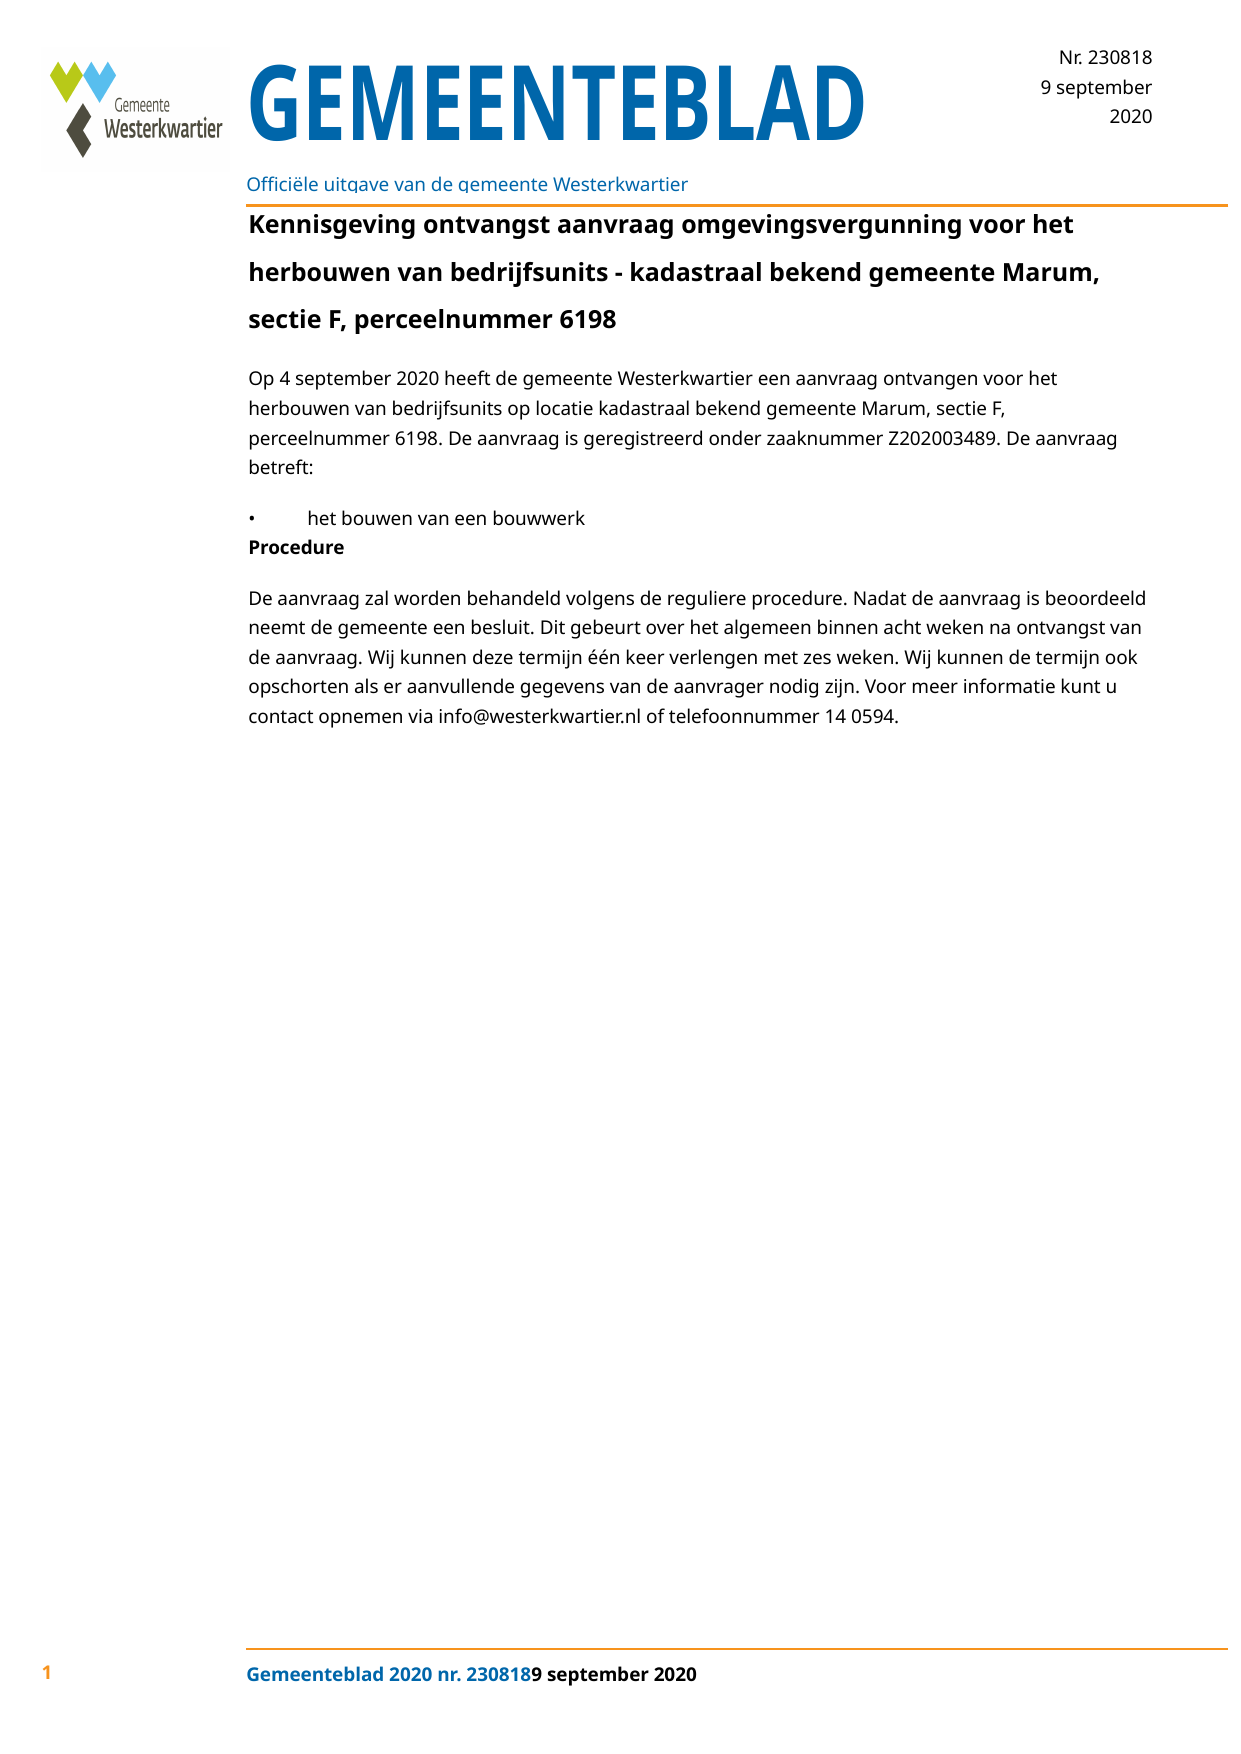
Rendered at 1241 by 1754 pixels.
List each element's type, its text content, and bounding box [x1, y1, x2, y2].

list het bouwen van een bouwwerk [248, 505, 1152, 530]
text Op 4 september 2020 heeft de gemeente Westerkwartier een aanvraag ontvangen voor het herbouwen van bedrijfsunits op locatie kadastraal bekend gemeente Marum, sectie F, perceelnummer 6198. De aanvraag is geregistreerd onder zaaknummer Z202003489. De aanvraag betreft: [248, 366, 1152, 480]
picture [41, 47, 231, 172]
text Procedure [248, 534, 1152, 560]
text Kennisgeving ontvangst aanvraag omgevingsvergunning voor het herbouwen van bedrijfsunits - kadastraal bekend gemeente Marum, sectie F, perceelnummer 6198 [248, 207, 1152, 336]
text De aanvraag zal worden behandeld volgens de reguliere procedure. Nadat de aanvraag is beoordeeld neemt de gemeente een besluit. Dit gebeurt over het algemeen binnen acht weken na ontvangst van de aanvraag. Wij kunnen deze termijn één keer verlengen met zes weken. Wij kunnen de termijn ook opschorten als er aanvullende gegevens van de aanvrager nodig zijn. Voor meer informatie kunt u contact opnemen via info@westerkwartier.nl of telefoonnummer 14 0594. [248, 585, 1152, 729]
